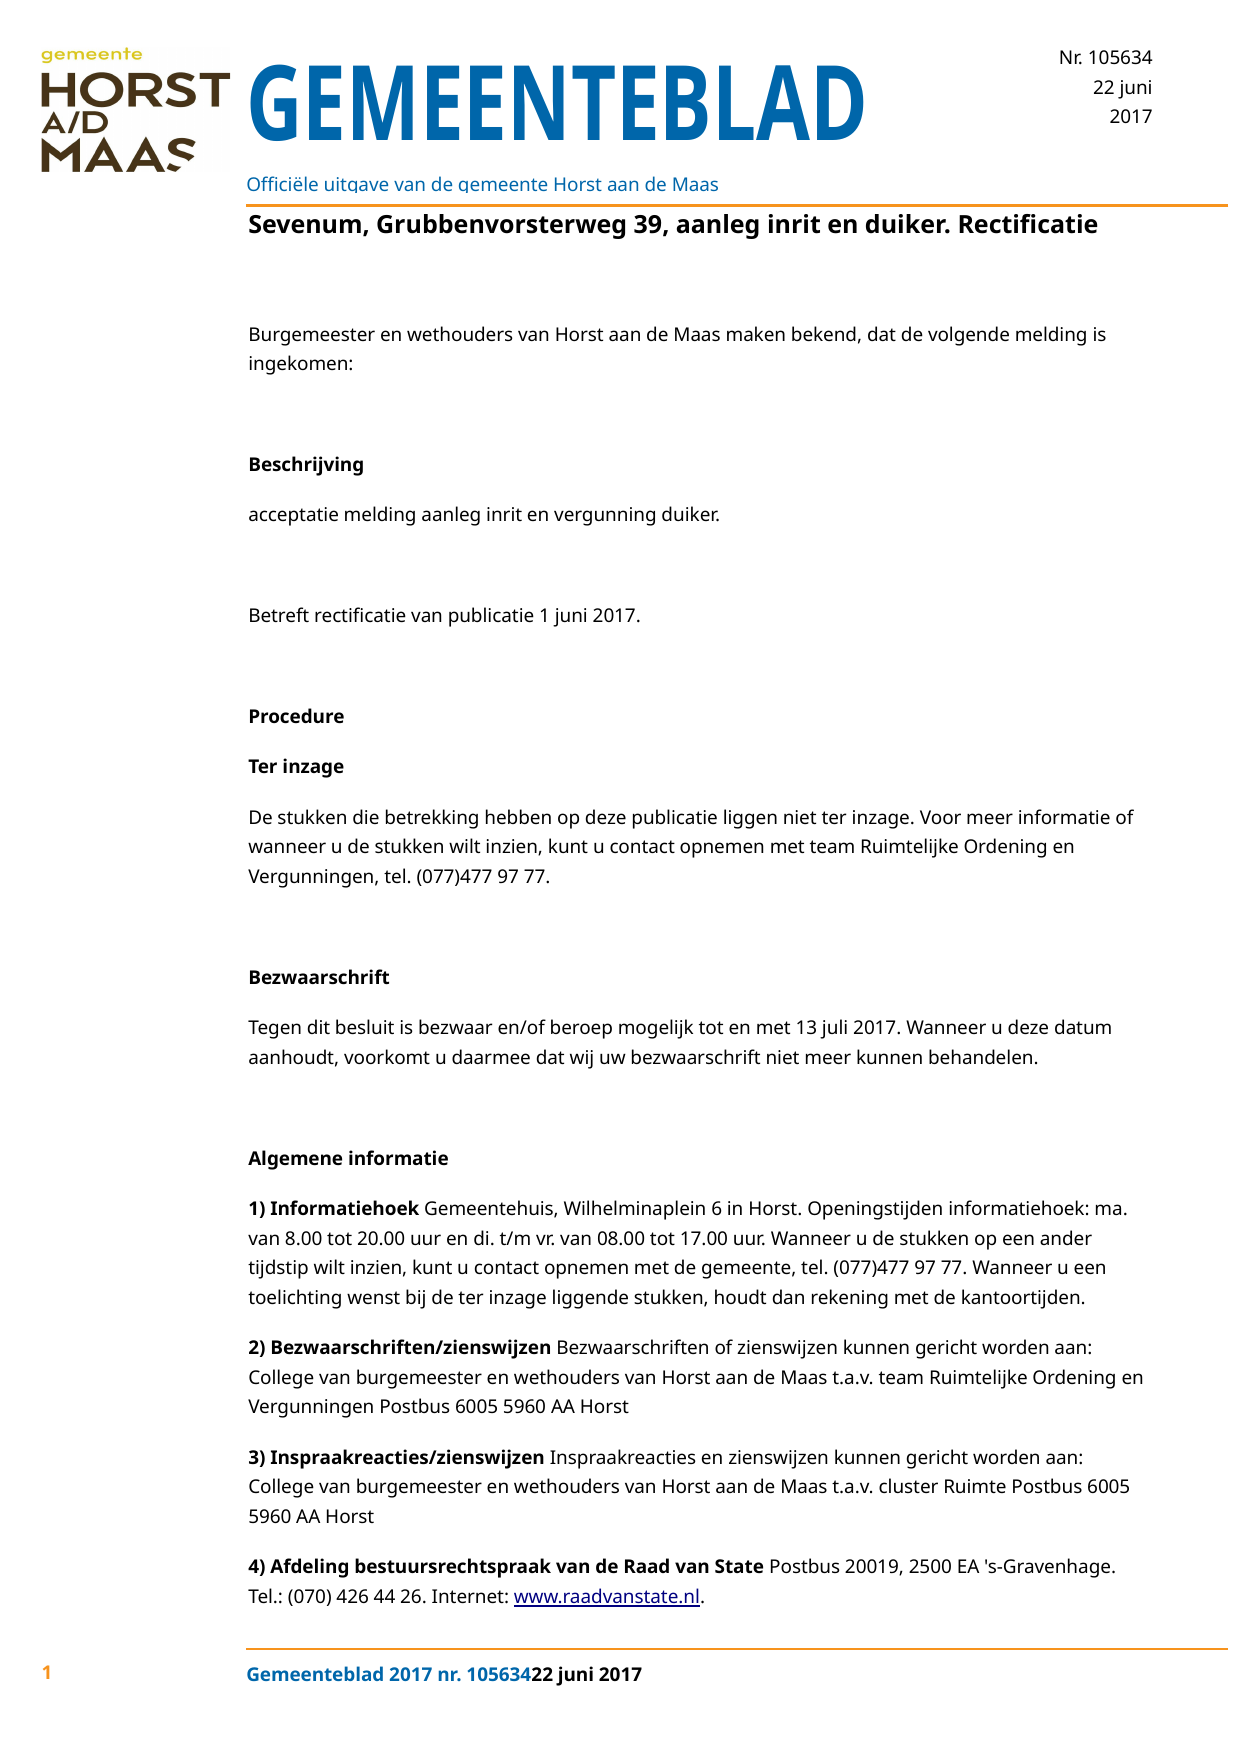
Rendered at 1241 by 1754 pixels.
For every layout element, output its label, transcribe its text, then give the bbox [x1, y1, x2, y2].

text Procedure [248, 703, 1152, 729]
text De stukken die betrekking hebben op deze publicatie liggen niet ter inzage. Voor meer informatie of wanneer u de stukken wilt inzien, kunt u contact opnemen met team Ruimtelijke Ordening en Vergunningen, tel. (077)477 97 77. [248, 804, 1152, 889]
text Beschrijving [248, 451, 1152, 477]
text Bezwaarschrift [248, 964, 1152, 990]
text Sevenum, Grubbenvorsterweg 39, aanleg inrit en duiker. Rectificatie [248, 207, 1152, 241]
text Burgemeester en wethouders van Horst aan de Maas maken bekend, dat de volgende melding is ingekomen: [248, 321, 1152, 376]
text Tegen dit besluit is bezwaar en/of beroep mogelijk tot en met 13 juli 2017. Wanneer u deze datum aanhoudt, voorkomt u daarmee dat wij uw bezwaarschrift niet meer kunnen behandelen. [248, 1014, 1152, 1070]
text acceptatie melding aanleg inrit en vergunning duiker. [248, 502, 1152, 527]
text 2) Bezwaarschriften/zienswijzen Bezwaarschriften of zienswijzen kunnen gericht worden aan: College van burgemeester en wethouders van Horst aan de Maas t.a.v. team Ruimtelijke Ordening en Vergunningen Postbus 6005 5960 AA Horst [248, 1334, 1152, 1419]
picture [41, 47, 231, 172]
text 1) Informatiehoek Gemeentehuis, Wilhelminaplein 6 in Horst. Openingstijden informatiehoek: ma. van 8.00 tot 20.00 uur en di. t/m vr. van 08.00 tot 17.00 uur. Wanneer u de stukken op een ander tijdstip wilt inzien, kunt u contact opnemen met de gemeente, tel. (077)477 97 77. Wanneer u een toelichting wenst bij de ter inzage liggende stukken, houdt dan rekening met de kantoortijden. [248, 1195, 1152, 1310]
text Betreft rectificatie van publicatie 1 juni 2017. [248, 602, 1152, 628]
text 4) Afdeling bestuursrechtspraak van de Raad van State Postbus 20019, 2500 EA 's-Gravenhage. Tel.: (070) 426 44 26. Internet: www.raadvanstate.nl. [248, 1554, 1152, 1609]
text Ter inzage [248, 754, 1152, 779]
text 3) Inspraakreacties/zienswijzen Inspraakreacties en zienswijzen kunnen gericht worden aan: College van burgemeester en wethouders van Horst aan de Maas t.a.v. cluster Ruimte Postbus 6005 5960 AA Horst [248, 1444, 1152, 1529]
text Algemene informatie [248, 1145, 1152, 1171]
